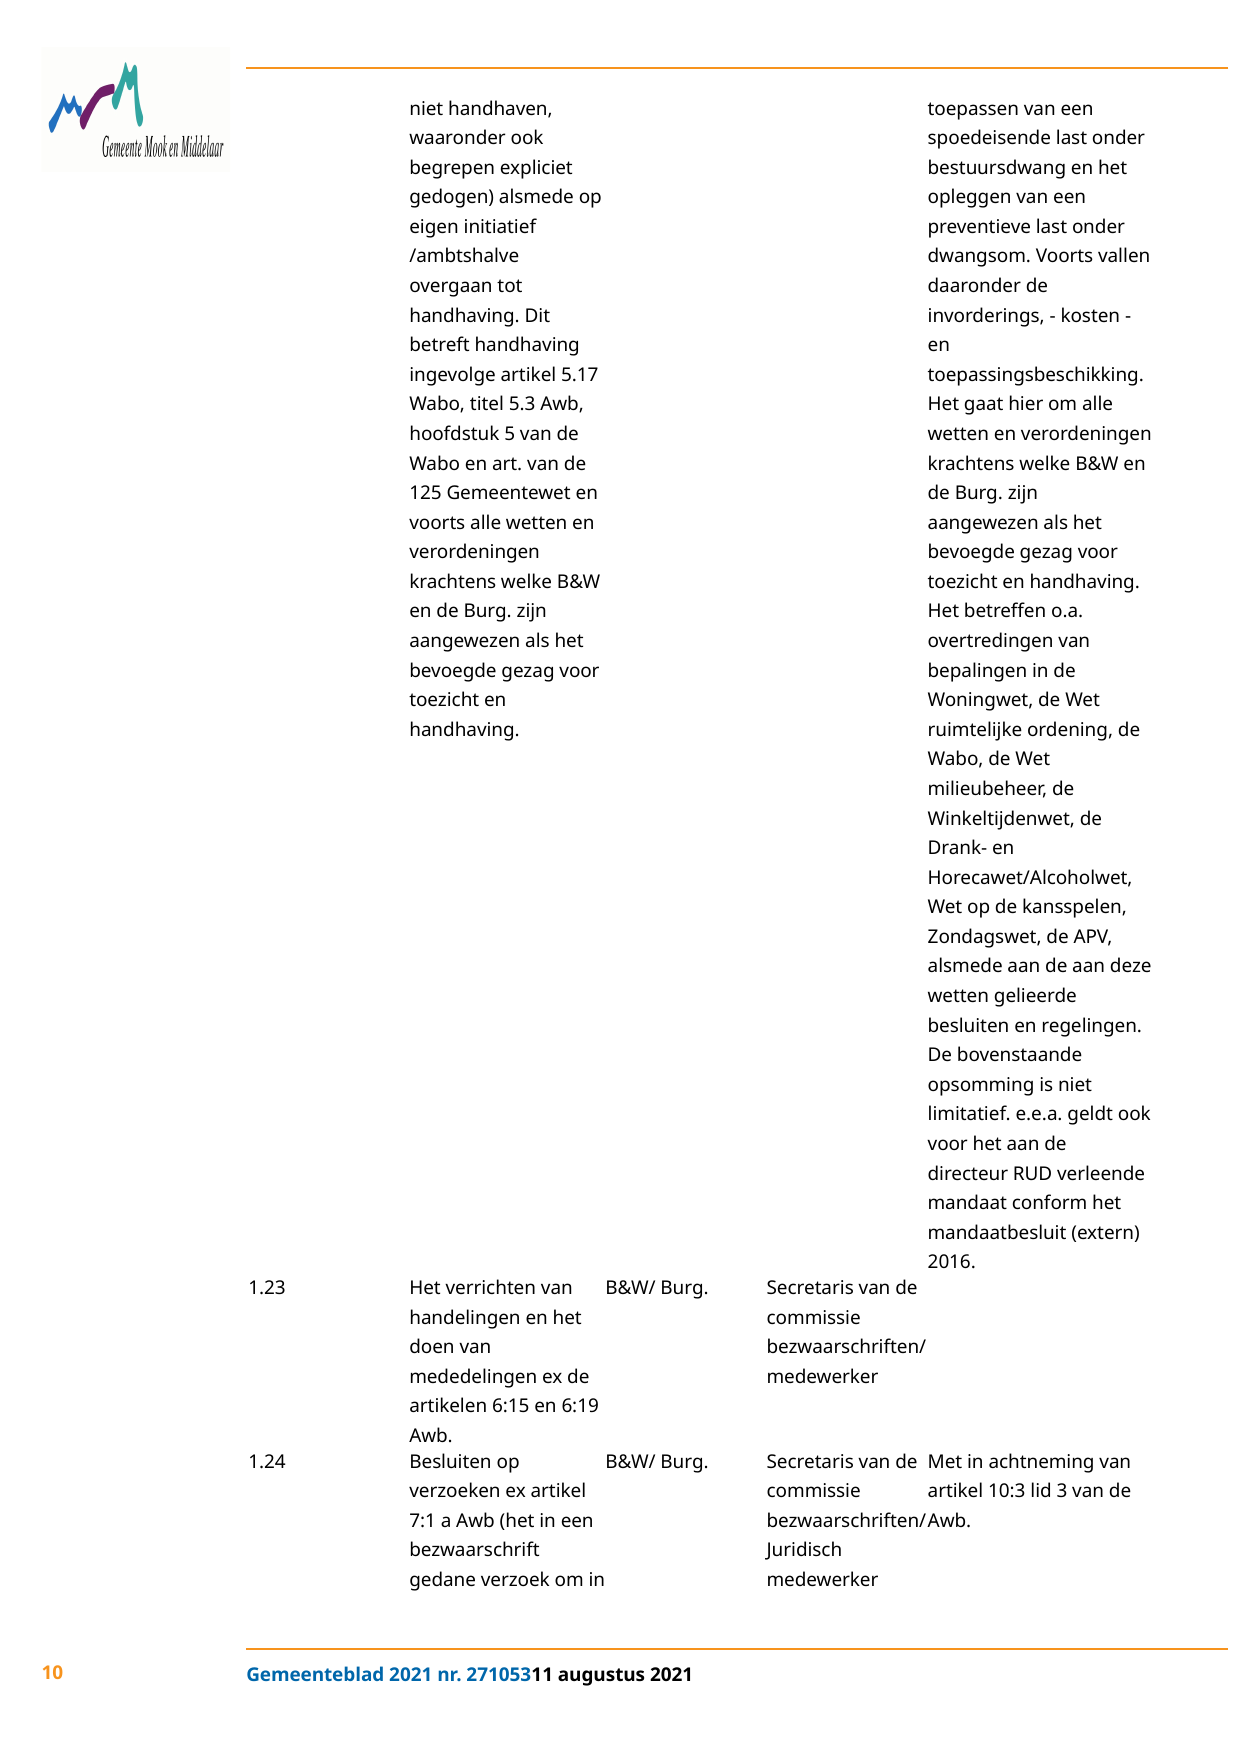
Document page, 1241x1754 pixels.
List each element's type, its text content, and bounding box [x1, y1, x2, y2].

table_cell 1.24 [248, 1448, 409, 1592]
table_cell Besluiten op verzoeken ex artikel 7:1 a Awb (het in een bezwaarschrift gedane verzoek om in [409, 1448, 605, 1592]
table_cell Secretaris van de commissie bezwaarschriften/Juridisch medewerker [766, 1448, 927, 1592]
table_cell [928, 1274, 1152, 1448]
table_cell Het verrichten van handelingen en het doen van mededelingen ex de artikelen 6:15 en 6:19 Awb. [409, 1274, 605, 1448]
table_cell B&W/ Burg. [605, 1448, 766, 1592]
picture [41, 47, 231, 172]
table_cell Secretaris van de commissie bezwaarschriften/medewerker [766, 1274, 927, 1448]
table_cell [605, 95, 766, 1274]
table_cell [248, 95, 409, 1274]
table_cell [766, 95, 927, 1274]
table_cell niet handhaven, waaronder ook begrepen expliciet gedogen) alsmede op eigen initiatief /ambtshalve overgaan tot handhaving. Dit betreft handhaving ingevolge artikel 5.17 Wabo, titel 5.3 Awb, hoofdstuk 5 van de Wabo en art. van de 125 Gemeentewet en voorts alle wetten en verordeningen krachtens welke B&W en de Burg. zijn aangewezen als het bevoegde gezag voor toezicht en handhaving. [409, 95, 605, 1274]
table_cell 1.23 [248, 1274, 409, 1448]
table_cell toepassen van een spoedeisende last onder bestuursdwang en het opleggen van een preventieve last onder dwangsom. Voorts vallen daaronder de invorderings, - kosten - en toepassingsbeschikking. Het gaat hier om alle wetten en verordeningen krachtens welke B&W en de Burg. zijn aangewezen als het bevoegde gezag voor toezicht en handhaving. Het betreffen o.a. overtredingen van bepalingen in de Woningwet, de Wet ruimtelijke ordening, de Wabo, de Wet milieubeheer, de Winkeltijdenwet, de Drank- en Horecawet/Alcoholwet, Wet op de kansspelen, Zondagswet, de APV, alsmede aan de aan deze wetten gelieerde besluiten en regelingen. De bovenstaande opsomming is niet limitatief. e.e.a. geldt ook voor het aan de directeur RUD verleende mandaat conform het mandaatbesluit (extern) 2016. [928, 95, 1152, 1274]
table_cell B&W/ Burg. [605, 1274, 766, 1448]
table_cell Met in achtneming van artikel 10:3 lid 3 van de Awb. [928, 1448, 1152, 1592]
